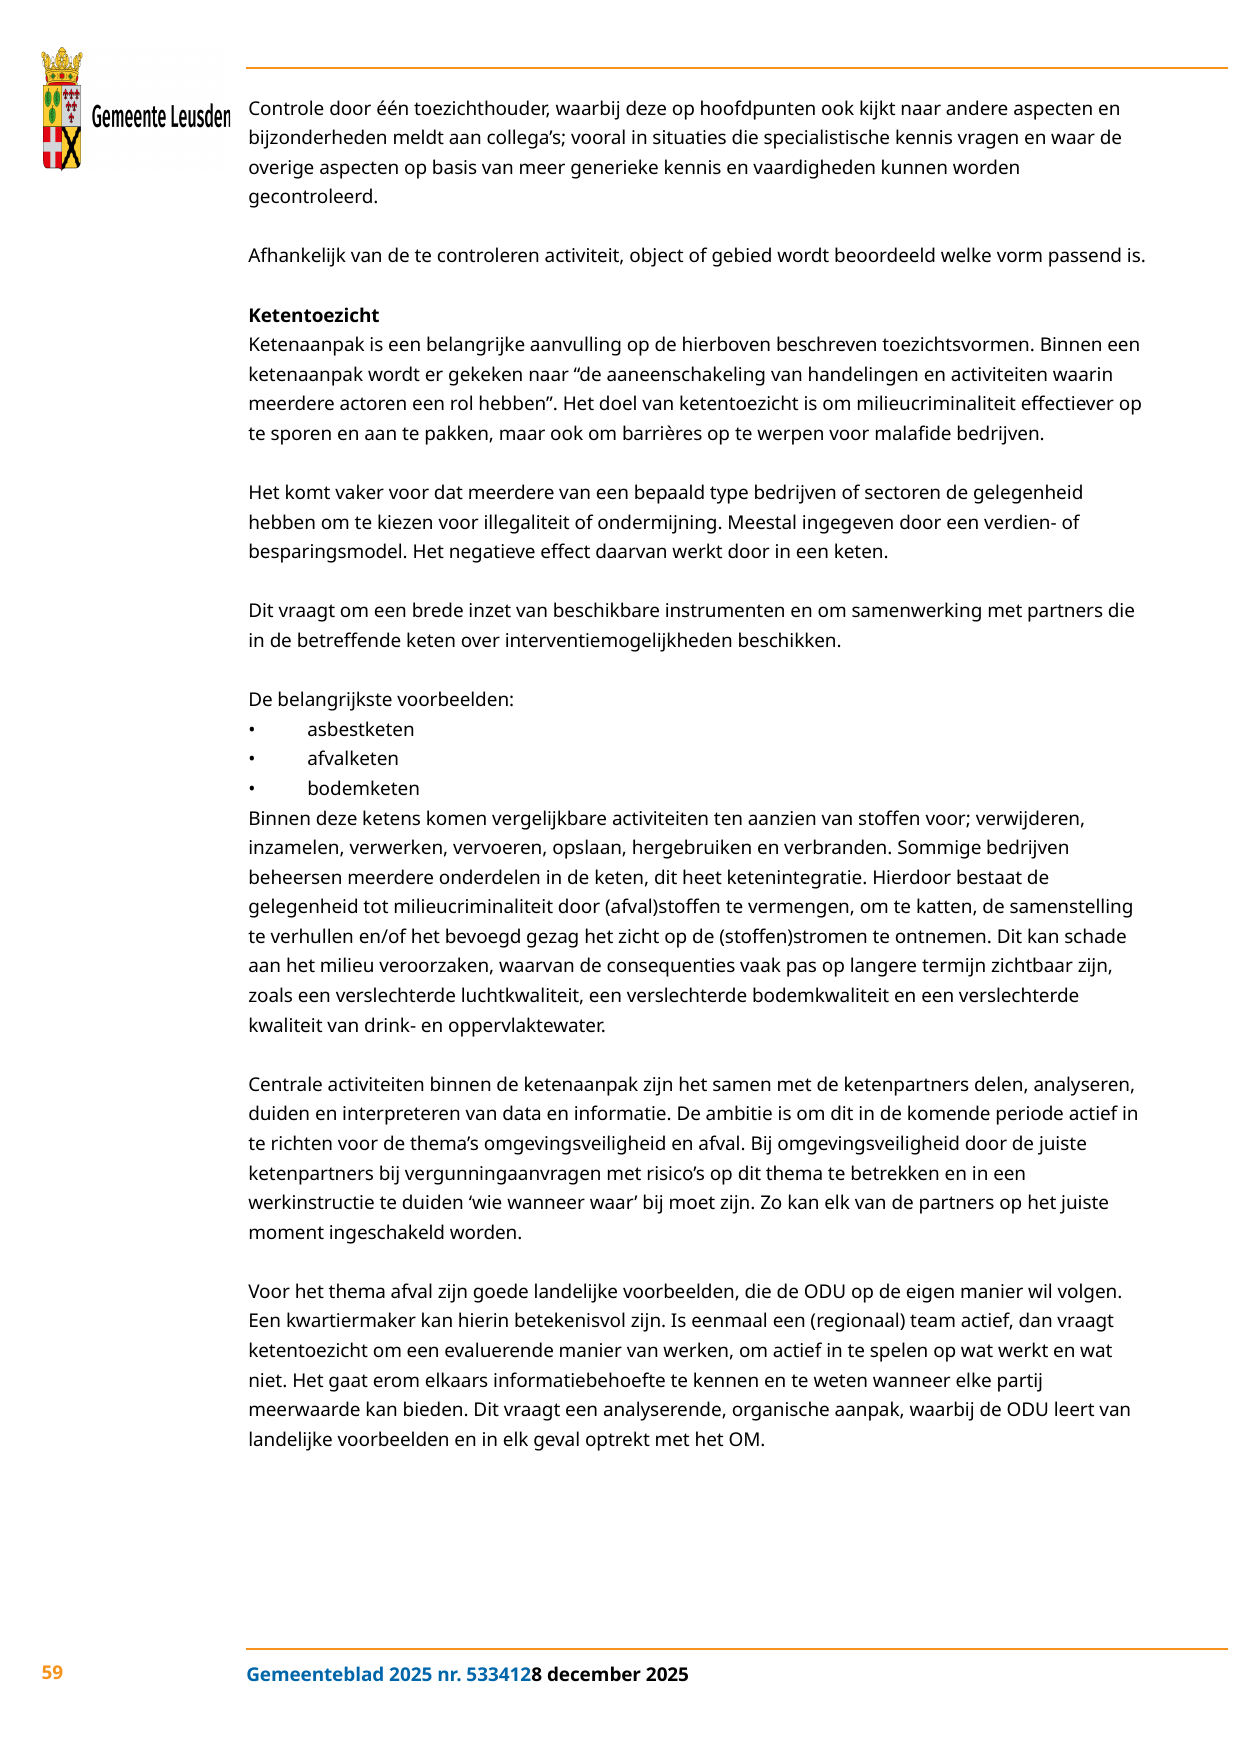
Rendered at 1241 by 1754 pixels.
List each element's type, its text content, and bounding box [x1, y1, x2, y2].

text Afhankelijk van de te controleren activiteit, object of gebied wordt beoordeeld welke vorm passend is. [248, 243, 1152, 268]
text Het komt vaker voor dat meerdere van een bepaald type bedrijven of sectoren de gelegenheid hebben om te kiezen voor illegaliteit of ondermijning. Meestal ingegeven door een verdien- of besparingsmodel. Het negatieve effect daarvan werkt door in een keten. [248, 479, 1152, 564]
text Centrale activiteiten binnen de ketenaanpak zijn het samen met de ketenpartners delen, analyseren, duiden en interpreteren van data en informatie. De ambitie is om dit in de komende periode actief in te richten voor de thema’s omgevingsveiligheid en afval. Bij omgevingsveiligheid door de juiste ketenpartners bij vergunningaanvragen met risico’s op dit thema te betrekken en in een werkinstructie te duiden ‘wie wanneer waar’ bij moet zijn. Zo kan elk van de partners op het juiste moment ingeschakeld worden. [248, 1071, 1152, 1245]
text Ketenaanpak is een belangrijke aanvulling op de hierboven beschreven toezichtsvormen. Binnen een ketenaanpak wordt er gekeken naar “de aaneenschakeling van handelingen en activiteiten waarin meerdere actoren een rol hebben”. Het doel van ketentoezicht is om milieucriminaliteit effectiever op te sporen en aan te pakken, maar ook om barrières op te werpen voor malafide bedrijven. [248, 331, 1152, 446]
text De belangrijkste voorbeelden: [248, 686, 1152, 712]
list asbestketen [248, 716, 1152, 742]
text Dit vraagt om een brede inzet van beschikbare instrumenten en om samenwerking met partners die in de betreffende keten over interventiemogelijkheden beschikken. [248, 598, 1152, 653]
text Controle door één toezichthouder, waarbij deze op hoofdpunten ook kijkt naar andere aspecten en bijzonderheden meldt aan collega’s; vooral in situaties die specialistische kennis vragen en waar de overige aspecten op basis van meer generieke kennis en vaardigheden kunnen worden gecontroleerd. [248, 95, 1152, 209]
text Voor het thema afval zijn goede landelijke voorbeelden, die de ODU op de eigen manier wil volgen. Een kwartiermaker kan hierin betekenisvol zijn. Is eenmaal een (regionaal) team actief, dan vraagt ketentoezicht om een evaluerende manier van werken, om actief in te spelen op wat werkt en wat niet. Het gaat erom elkaars informatiebehoefte te kennen en te weten wanneer elke partij meerwaarde kan bieden. Dit vraagt een analyserende, organische aanpak, waarbij de ODU leert van landelijke voorbeelden en in elk geval optrekt met het OM. [248, 1278, 1152, 1452]
picture [41, 47, 231, 172]
list bodemketen [248, 775, 1152, 801]
text Ketentoezicht [248, 302, 1152, 328]
list afvalketen [248, 746, 1152, 771]
text Binnen deze ketens komen vergelijkbare activiteiten ten aanzien van stoffen voor; verwijderen, inzamelen, verwerken, vervoeren, opslaan, hergebruiken en verbranden. Sommige bedrijven beheersen meerdere onderdelen in de keten, dit heet ketenintegratie. Hierdoor bestaat de gelegenheid tot milieucriminaliteit door (afval)stoffen te vermengen, om te katten, de samenstelling te verhullen en/of het bevoegd gezag het zicht op de (stoffen)stromen te ontnemen. Dit kan schade aan het milieu veroorzaken, waarvan de consequenties vaak pas op langere termijn zichtbaar zijn, zoals een verslechterde luchtkwaliteit, een verslechterde bodemkwaliteit en een verslechterde kwaliteit van drink- en oppervlaktewater. [248, 805, 1152, 1038]
